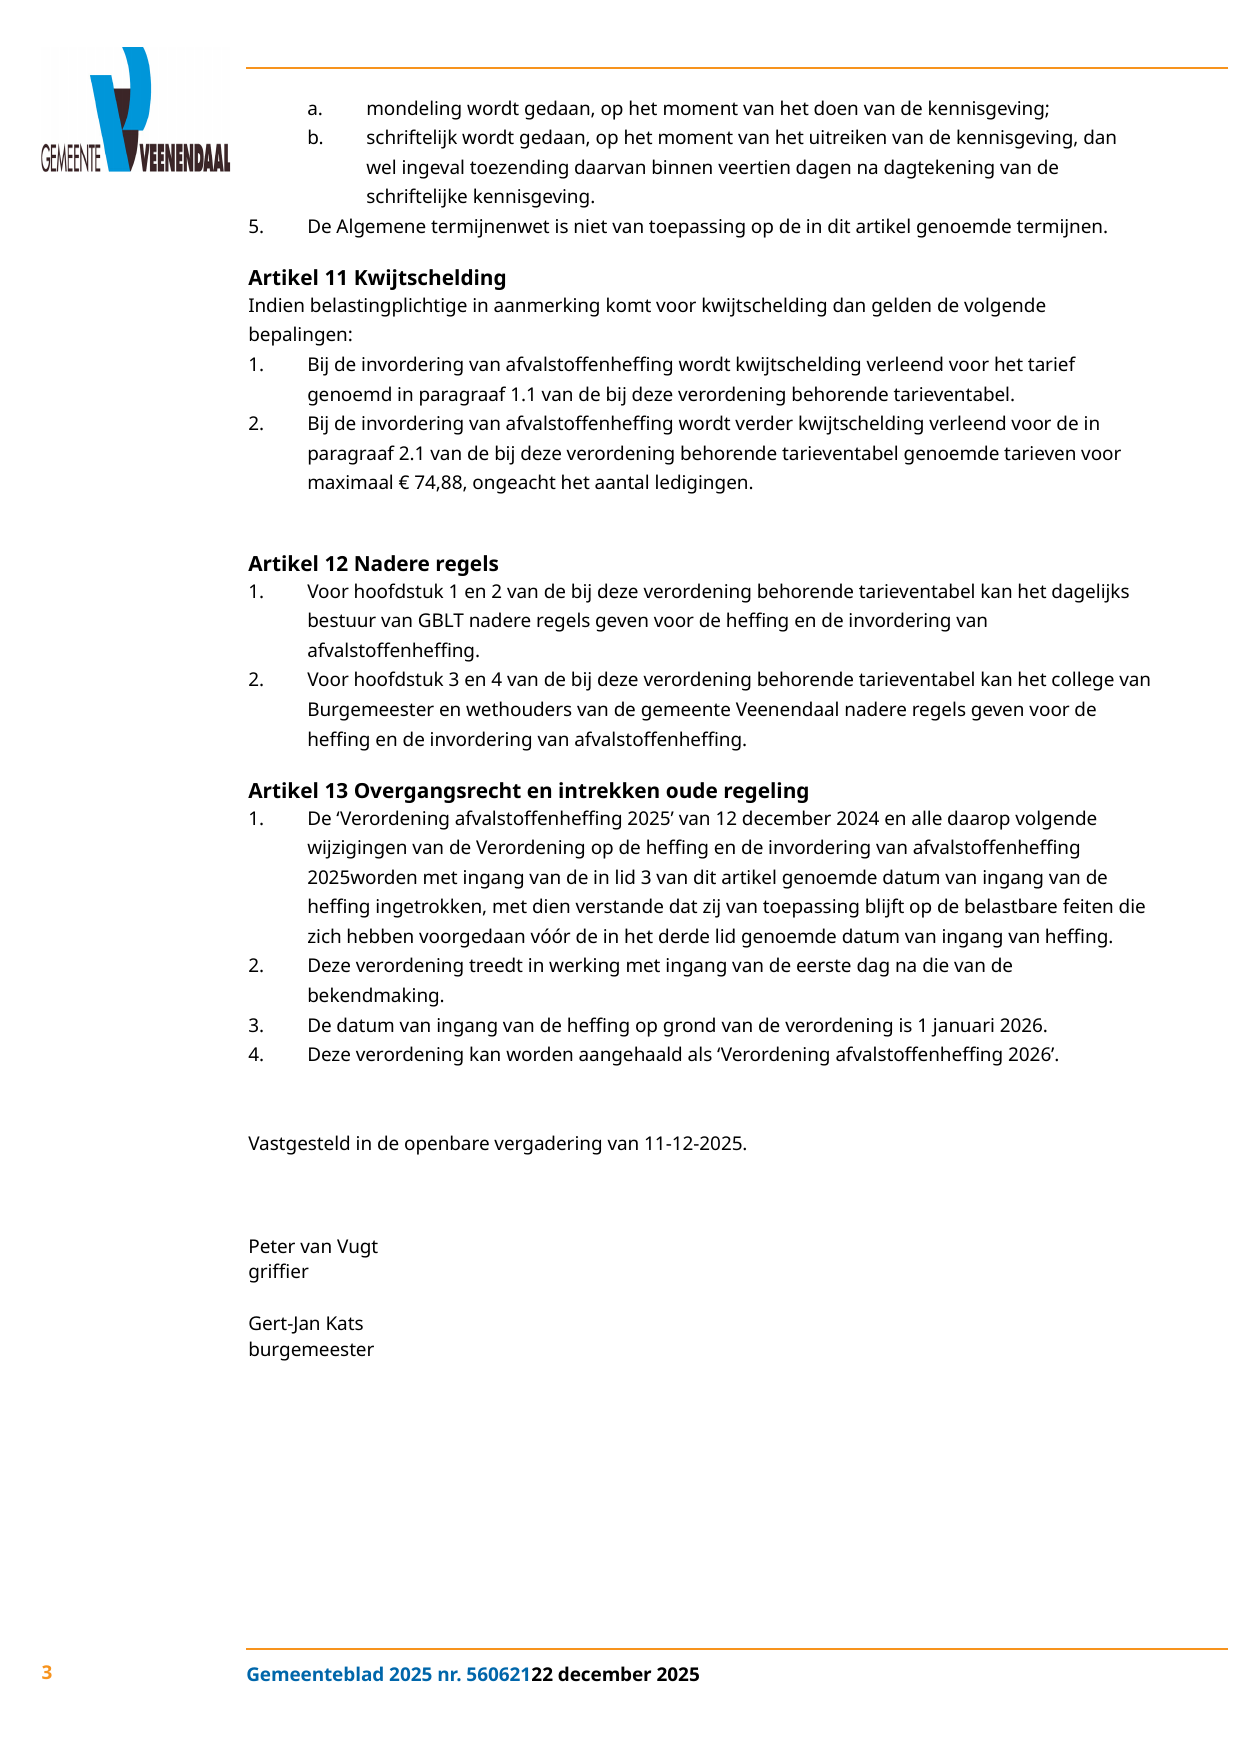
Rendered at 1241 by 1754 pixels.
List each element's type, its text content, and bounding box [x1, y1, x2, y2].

text Vastgesteld in de openbare vergadering van 11-12-2025. [248, 1130, 1152, 1156]
text Artikel 11 Kwijtschelding [248, 263, 1152, 292]
text burgemeester [248, 1336, 1152, 1362]
list Bij de invordering van afvalstoffenheffing wordt kwijtschelding verleend voor het tarief genoemd in paragraaf 1.1 van de bij deze verordening behorende tarieventabel. [248, 351, 1152, 406]
list Voor hoofdstuk 3 en 4 van de bij deze verordening behorende tarieventabel kan het college van Burgemeester en wethouders van de gemeente Veenendaal nadere regels geven voor de heffing en de invordering van afvalstoffenheffing. [248, 667, 1152, 752]
picture [41, 47, 130, 172]
text Gert-Jan Kats [248, 1310, 1152, 1336]
list Voor hoofdstuk 1 en 2 van de bij deze verordening behorende tarieventabel kan het dagelijks bestuur van GBLT nadere regels geven voor de heffing en de invordering van afvalstoffenheffing. [248, 578, 1152, 663]
list De datum van ingang van de heffing op grond van de verordening is 1 januari 2026. [248, 1012, 1152, 1037]
list De Algemene termijnenwet is niet van toepassing op de in dit artikel genoemde termijnen. [248, 213, 1152, 239]
text Artikel 12 Nadere regels [248, 549, 1152, 578]
list mondeling wordt gedaan, op het moment van het doen van de kennisgeving; [307, 95, 1152, 121]
list De ‘Verordening afvalstoffenheffing 2025’ van 12 december 2024 en alle daarop volgende wijzigingen van de Verordening op de heffing en de invordering van afvalstoffenheffing 2025worden met ingang van de in lid 3 van dit artikel genoemde datum van ingang van de heffing ingetrokken, met dien verstande dat zij van toepassing blijft op de belastbare feiten die zich hebben voorgedaan vóór de in het derde lid genoemde datum van ingang van heffing. [248, 805, 1152, 949]
list Bij de invordering van afvalstoffenheffing wordt verder kwijtschelding verleend voor de in paragraaf 2.1 van de bij deze verordening behorende tarieventabel genoemde tarieven voor maximaal € 74,88, ongeacht het aantal ledigingen. [248, 410, 1152, 495]
list Deze verordening treedt in werking met ingang van de eerste dag na die van de bekendmaking. [248, 953, 1152, 1008]
list Deze verordening kan worden aangehaald als ‘Verordening afvalstoffenheffing 2026’. [248, 1041, 1152, 1067]
text griffier [248, 1259, 1152, 1284]
picture [123, 47, 231, 172]
list schriftelijk wordt gedaan, op het moment van het uitreiken van de kennisgeving, dan wel ingeval toezending daarvan binnen veertien dagen na dagtekening van de schriftelijke kennisgeving. [307, 124, 1152, 209]
text Artikel 13 Overgangsrecht en intrekken oude regeling [248, 776, 1152, 805]
text Indien belastingplichtige in aanmerking komt voor kwijtschelding dan gelden de volgende bepalingen: [248, 292, 1152, 347]
text Peter van Vugt [248, 1233, 1152, 1259]
